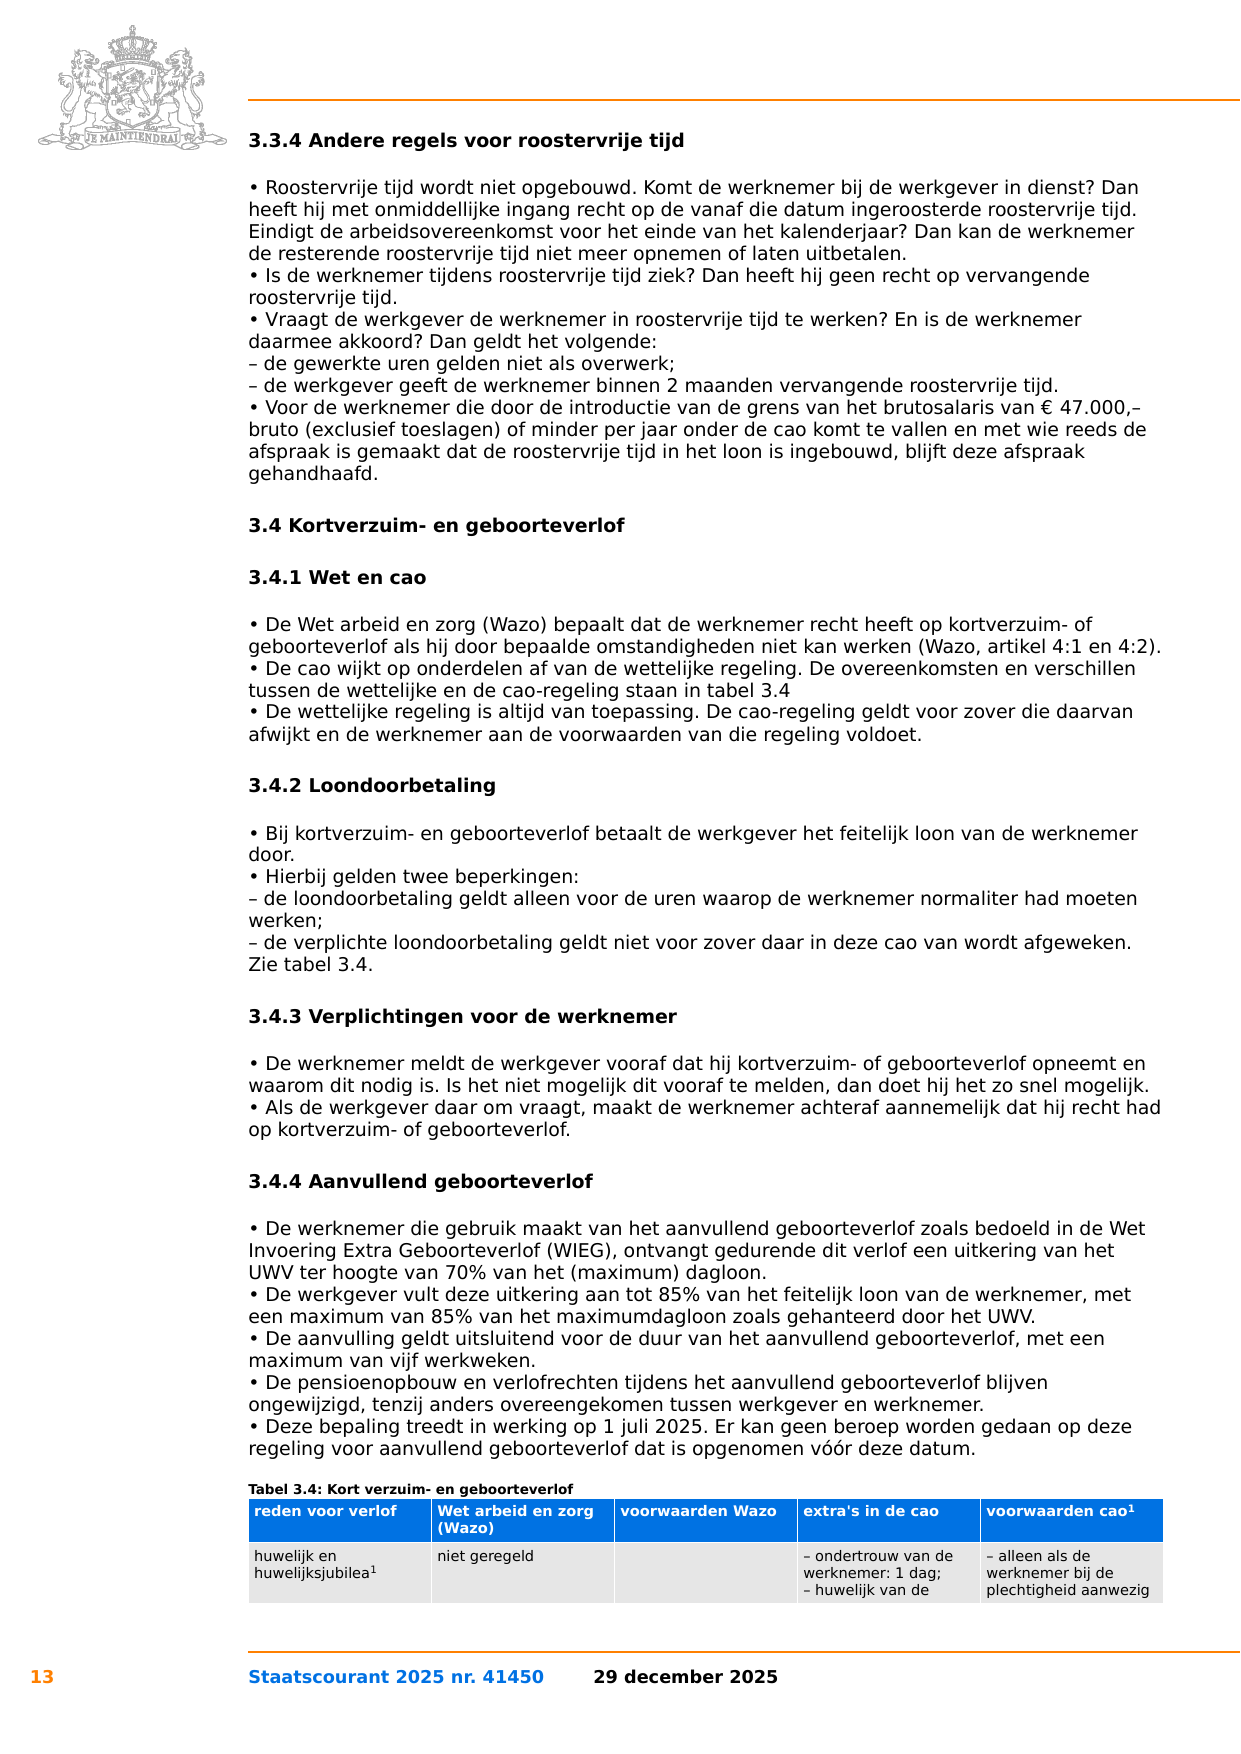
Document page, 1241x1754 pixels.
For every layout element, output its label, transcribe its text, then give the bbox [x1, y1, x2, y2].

subtitle 3.4.4 Aanvullend geboorteverlof [248, 1171, 1163, 1193]
table_cell reden voor verlof [249, 1499, 431, 1542]
text • De cao wijkt op onderdelen af van de wettelijke regeling. De overeenkomsten en verschillen tussen de wettelijke en de cao-regeling staan in tabel 3.4 [248, 657, 1163, 701]
text • Hierbij gelden twee beperkingen: [248, 866, 1163, 888]
table_header Tabel 3.4: Kort verzuim- en geboorteverlof [248, 1482, 1163, 1497]
text • Bij kortverzuim- en geboorteverlof betaalt de werkgever het feitelijk loon van de werknemer door. [248, 822, 1163, 866]
subtitle 3.4.1 Wet en cao [248, 567, 1163, 588]
text • De wettelijke regeling is altijd van toepassing. De cao-regeling geldt voor zover die daarvan afwijkt en de werknemer aan de voorwaarden van die regeling voldoet. [248, 701, 1163, 745]
subtitle 3.4 Kortverzuim- en geboorteverlof [248, 514, 1163, 537]
table_cell voorwaarden Wazo [615, 1499, 797, 1542]
table_cell Wet arbeid en zorg (Wazo) [432, 1499, 614, 1542]
text • Is de werknemer tijdens roostervrije tijd ziek? Dan heeft hij geen recht op vervangende roostervrije tijd. [248, 265, 1163, 309]
table_cell – ondertrouw van de werknemer: 1 dag; – huwelijk van de [798, 1543, 980, 1603]
text • Deze bepaling treedt in werking op 1 juli 2025. Er kan geen beroep worden gedaan op deze regeling voor aanvullend geboorteverlof dat is opgenomen vóór deze datum. [248, 1416, 1163, 1460]
table_cell extra's in de cao [798, 1499, 980, 1542]
table_cell huwelijk en huwelijksjubilea1 [249, 1543, 431, 1603]
text • De werkgever vult deze uitkering aan tot 85% van het feitelijk loon van de werknemer, met een maximum van 85% van het maximumdagloon zoals gehanteerd door het UWV. [248, 1284, 1163, 1328]
text – de loondoorbetaling geldt alleen voor de uren waarop de werknemer normaliter had moeten werken; [248, 888, 1163, 932]
text – de werkgever geeft de werknemer binnen 2 maanden vervangende roostervrije tijd. [248, 375, 1163, 397]
table_cell niet geregeld [432, 1543, 614, 1603]
text • De werknemer meldt de werkgever vooraf dat hij kortverzuim- of geboorteverlof opneemt en waarom dit nodig is. Is het niet mogelijk dit vooraf te melden, dan doet hij het zo snel mogelijk. [248, 1053, 1163, 1097]
text • De werknemer die gebruik maakt van het aanvullend geboorteverlof zoals bedoeld in de Wet Invoering Extra Geboorteverlof (WIEG), ontvangt gedurende dit verlof een uitkering van het UWV ter hoogte van 70% van het (maximum) dagloon. [248, 1218, 1163, 1284]
subtitle 3.3.4 Andere regels voor roostervrije tijd [248, 130, 1163, 152]
table_cell [615, 1543, 797, 1603]
subtitle 3.4.2 Loondoorbetaling [248, 775, 1163, 797]
subtitle 3.4.3 Verplichtingen voor de werknemer [248, 1006, 1163, 1028]
table_cell – alleen als de werknemer bij de plechtigheid aanwezig [981, 1543, 1163, 1603]
text • Roostervrije tijd wordt niet opgebouwd. Komt de werknemer bij de werkgever in dienst? Dan heeft hij met onmiddellijke ingang recht op de vanaf die datum ingeroosterde roostervrije tijd. Eindigt de arbeidsovereenkomst voor het einde van het kalenderjaar? Dan kan de werknemer de resterende roostervrije tijd niet meer opnemen of laten uitbetalen. [248, 177, 1163, 265]
text – de verplichte loondoorbetaling geldt niet voor zover daar in deze cao van wordt afgeweken. Zie tabel 3.4. [248, 932, 1163, 976]
table_cell voorwaarden cao1 [981, 1499, 1163, 1542]
text • De pensioenopbouw en verlofrechten tijdens het aanvullend geboorteverlof blijven ongewijzigd, tenzij anders overeengekomen tussen werkgever en werknemer. [248, 1372, 1163, 1416]
picture [38, 25, 227, 150]
text • Als de werkgever daar om vraagt, maakt de werknemer achteraf aannemelijk dat hij recht had op kortverzuim- of geboorteverlof. [248, 1097, 1163, 1141]
text • De Wet arbeid en zorg (Wazo) bepaalt dat de werknemer recht heeft op kortverzuim- of geboorteverlof als hij door bepaalde omstandigheden niet kan werken (Wazo, artikel 4:1 en 4:2). [248, 613, 1163, 657]
text • De aanvulling geldt uitsluitend voor de duur van het aanvullend geboorteverlof, met een maximum van vijf werkweken. [248, 1328, 1163, 1372]
text • Vraagt de werkgever de werknemer in roostervrije tijd te werken? En is de werknemer daarmee akkoord? Dan geldt het volgende: [248, 309, 1163, 353]
text • Voor de werknemer die door de introductie van de grens van het brutosalaris van € 47.000,– bruto (exclusief toeslagen) of minder per jaar onder de cao komt te vallen en met wie reeds de afspraak is gemaakt dat de roostervrije tijd in het loon is ingebouwd, blijft deze afspraak gehandhaafd. [248, 397, 1163, 484]
text – de gewerkte uren gelden niet als overwerk; [248, 353, 1163, 375]
